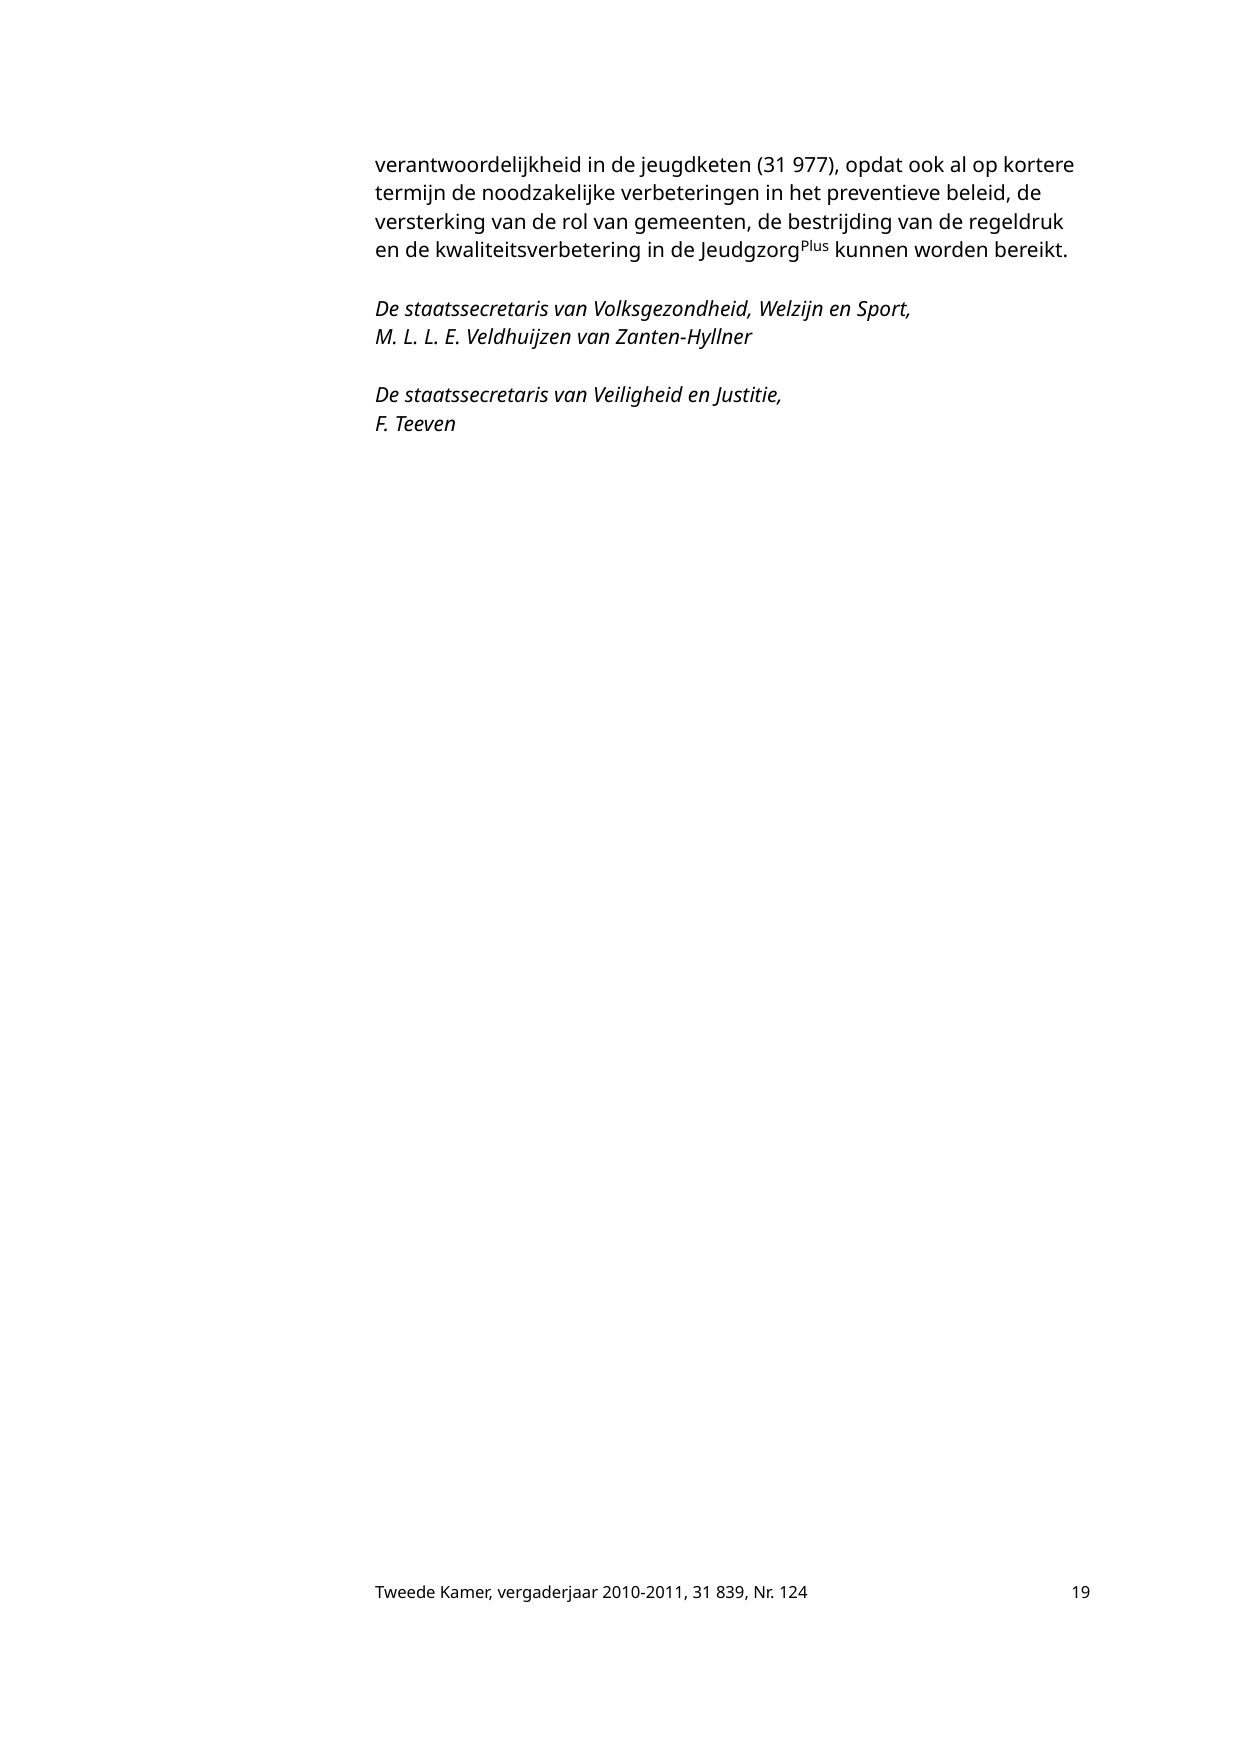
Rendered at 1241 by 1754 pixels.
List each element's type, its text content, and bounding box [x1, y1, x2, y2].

text F. Teeven [375, 409, 1090, 437]
text De staatssecretaris van Volksgezondheid, Welzijn en Sport, [375, 294, 1090, 322]
text verantwoordelijkheid in de jeugdketen (31 977), opdat ook al op kortere termijn de noodzakelijke verbeteringen in het preventieve beleid, de versterking van de rol van gemeenten, de bestrijding van de regeldruk en de kwaliteitsverbetering in de JeudgzorgPlus kunnen worden bereikt. [375, 150, 1090, 264]
text De staatssecretaris van Veiligheid en Justitie, [375, 381, 1090, 409]
text M. L. L. E. Veldhuijzen van Zanten-Hyllner [375, 322, 1090, 351]
